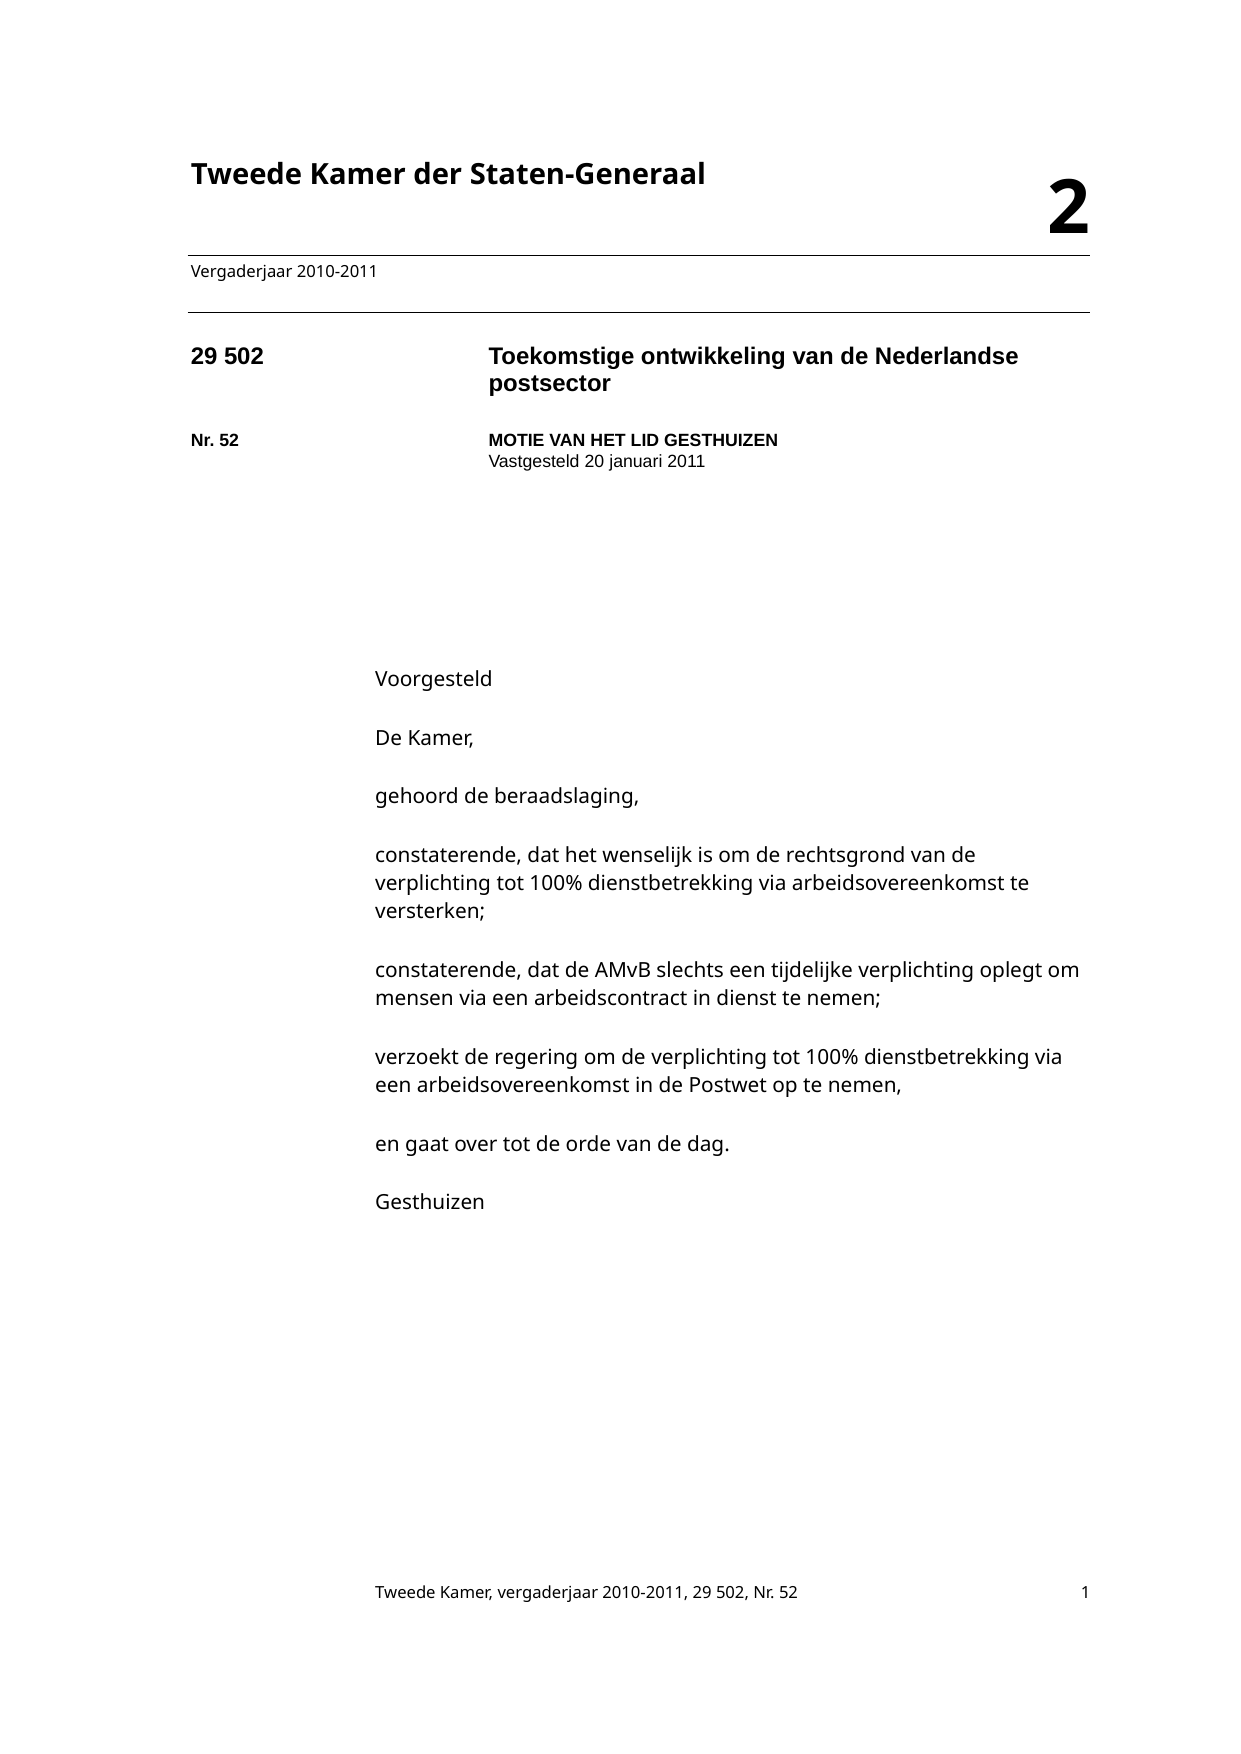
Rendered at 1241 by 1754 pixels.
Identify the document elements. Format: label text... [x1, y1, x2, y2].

text constaterende, dat de AMvB slechts een tijdelijke verplichting oplegt om mensen via een arbeidscontract in dienst te nemen; [375, 955, 1090, 1012]
text verzoekt de regering om de verplichting tot 100% dienstbetrekking via een arbeidsovereenkomst in de Postwet op te nemen, [375, 1042, 1090, 1099]
table_cell [485, 313, 1090, 339]
text Gesthuizen [375, 1187, 1090, 1216]
table_cell Nr. 52 [188, 427, 485, 546]
table_cell [485, 256, 1090, 312]
text De Kamer, [375, 723, 1090, 751]
table_cell 29 502 [188, 339, 485, 427]
text Voorgesteld [375, 664, 1090, 693]
text gehoord de beraadslaging, [375, 781, 1090, 810]
table_header Tweede Kamer der Staten-Generaal [188, 150, 909, 255]
text en gaat over tot de orde van de dag. [375, 1129, 1090, 1157]
table_cell Toekomstige ontwikkeling van de Nederlandse postsector [485, 339, 1090, 427]
text constaterende, dat het wenselijk is om de rechtsgrond van de verplichting tot 100% dienstbetrekking via arbeidsovereenkomst te versterken; [375, 840, 1090, 925]
table_header 2 [910, 150, 1090, 255]
table_cell MOTIE VAN HET LID GESTHUIZEN Vastgesteld 20 januari 2011 [485, 427, 1090, 546]
table_cell Vergaderjaar 2010-2011 [188, 256, 485, 312]
table_cell [188, 313, 485, 339]
